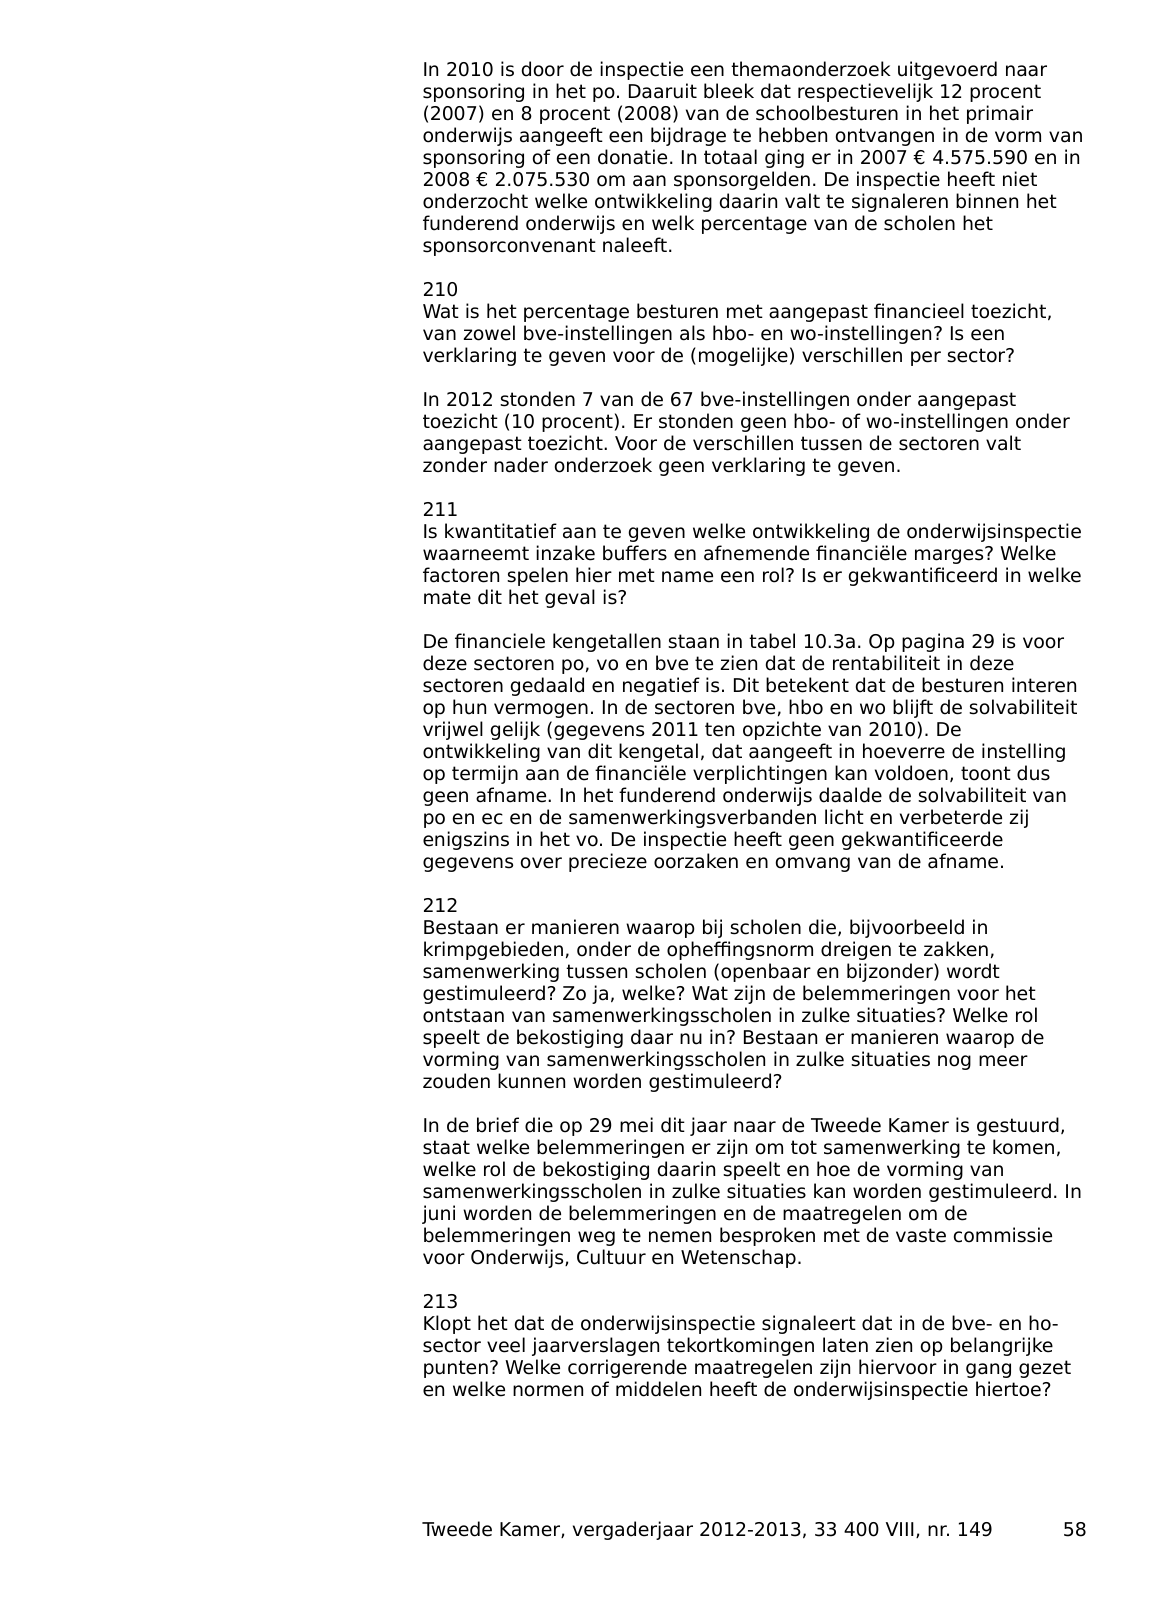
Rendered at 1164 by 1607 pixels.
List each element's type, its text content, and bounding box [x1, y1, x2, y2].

text 210 [422, 279, 1087, 301]
text 213 [422, 1291, 1087, 1313]
text Bestaan er manieren waarop bij scholen die, bijvoorbeeld in krimpgebieden, onder de opheffingsnorm dreigen te zakken, samenwerking tussen scholen (openbaar en bijzonder) wordt gestimuleerd? Zo ja, welke? Wat zijn de belemmeringen voor het ontstaan van samenwerkingsscholen in zulke situaties? Welke rol speelt de bekostiging daar nu in? Bestaan er manieren waarop de vorming van samenwerkingsscholen in zulke situaties nog meer zouden kunnen worden gestimuleerd? [422, 917, 1087, 1093]
text Klopt het dat de onderwijsinspectie signaleert dat in de bve- en ho-sector veel jaarverslagen tekortkomingen laten zien op belangrijke punten? Welke corrigerende maatregelen zijn hiervoor in gang gezet en welke normen of middelen heeft de onderwijsinspectie hiertoe? [422, 1313, 1087, 1401]
text In 2012 stonden 7 van de 67 bve-instellingen onder aangepast toezicht (10 procent). Er stonden geen hbo- of wo-instellingen onder aangepast toezicht. Voor de verschillen tussen de sectoren valt zonder nader onderzoek geen verklaring te geven. [422, 389, 1087, 477]
text De financiele kengetallen staan in tabel 10.3a. Op pagina 29 is voor deze sectoren po, vo en bve te zien dat de rentabiliteit in deze sectoren gedaald en negatief is. Dit betekent dat de besturen interen op hun vermogen. In de sectoren bve, hbo en wo blijft de solvabiliteit vrijwel gelijk (gegevens 2011 ten opzichte van 2010). De ontwikkeling van dit kengetal, dat aangeeft in hoeverre de instelling op termijn aan de financiële verplichtingen kan voldoen, toont dus geen afname. In het funderend onderwijs daalde de solvabiliteit van po en ec en de samenwerkingsverbanden licht en verbeterde zij enigszins in het vo. De inspectie heeft geen gekwantificeerde gegevens over precieze oorzaken en omvang van de afname. [422, 631, 1087, 873]
text Wat is het percentage besturen met aangepast financieel toezicht, van zowel bve-instellingen als hbo- en wo-instellingen? Is een verklaring te geven voor de (mogelijke) verschillen per sector? [422, 301, 1087, 367]
text 212 [422, 895, 1087, 917]
text In de brief die op 29 mei dit jaar naar de Tweede Kamer is gestuurd, staat welke belemmeringen er zijn om tot samenwerking te komen, welke rol de bekostiging daarin speelt en hoe de vorming van samenwerkingsscholen in zulke situaties kan worden gestimuleerd. In juni worden de belemmeringen en de maatregelen om de belemmeringen weg te nemen besproken met de vaste commissie voor Onderwijs, Cultuur en Wetenschap. [422, 1115, 1087, 1269]
text 211 [422, 499, 1087, 521]
text Is kwantitatief aan te geven welke ontwikkeling de onderwijsinspectie waarneemt inzake buffers en afnemende financiële marges? Welke factoren spelen hier met name een rol? Is er gekwantificeerd in welke mate dit het geval is? [422, 521, 1087, 609]
text In 2010 is door de inspectie een themaonderzoek uitgevoerd naar sponsoring in het po. Daaruit bleek dat respectievelijk 12 procent (2007) en 8 procent (2008) van de schoolbesturen in het primair onderwijs aangeeft een bijdrage te hebben ontvangen in de vorm van sponsoring of een donatie. In totaal ging er in 2007 € 4.575.590 en in 2008 € 2.075.530 om aan sponsorgelden. De inspectie heeft niet onderzocht welke ontwikkeling daarin valt te signaleren binnen het funderend onderwijs en welk percentage van de scholen het sponsorconvenant naleeft. [422, 59, 1087, 257]
